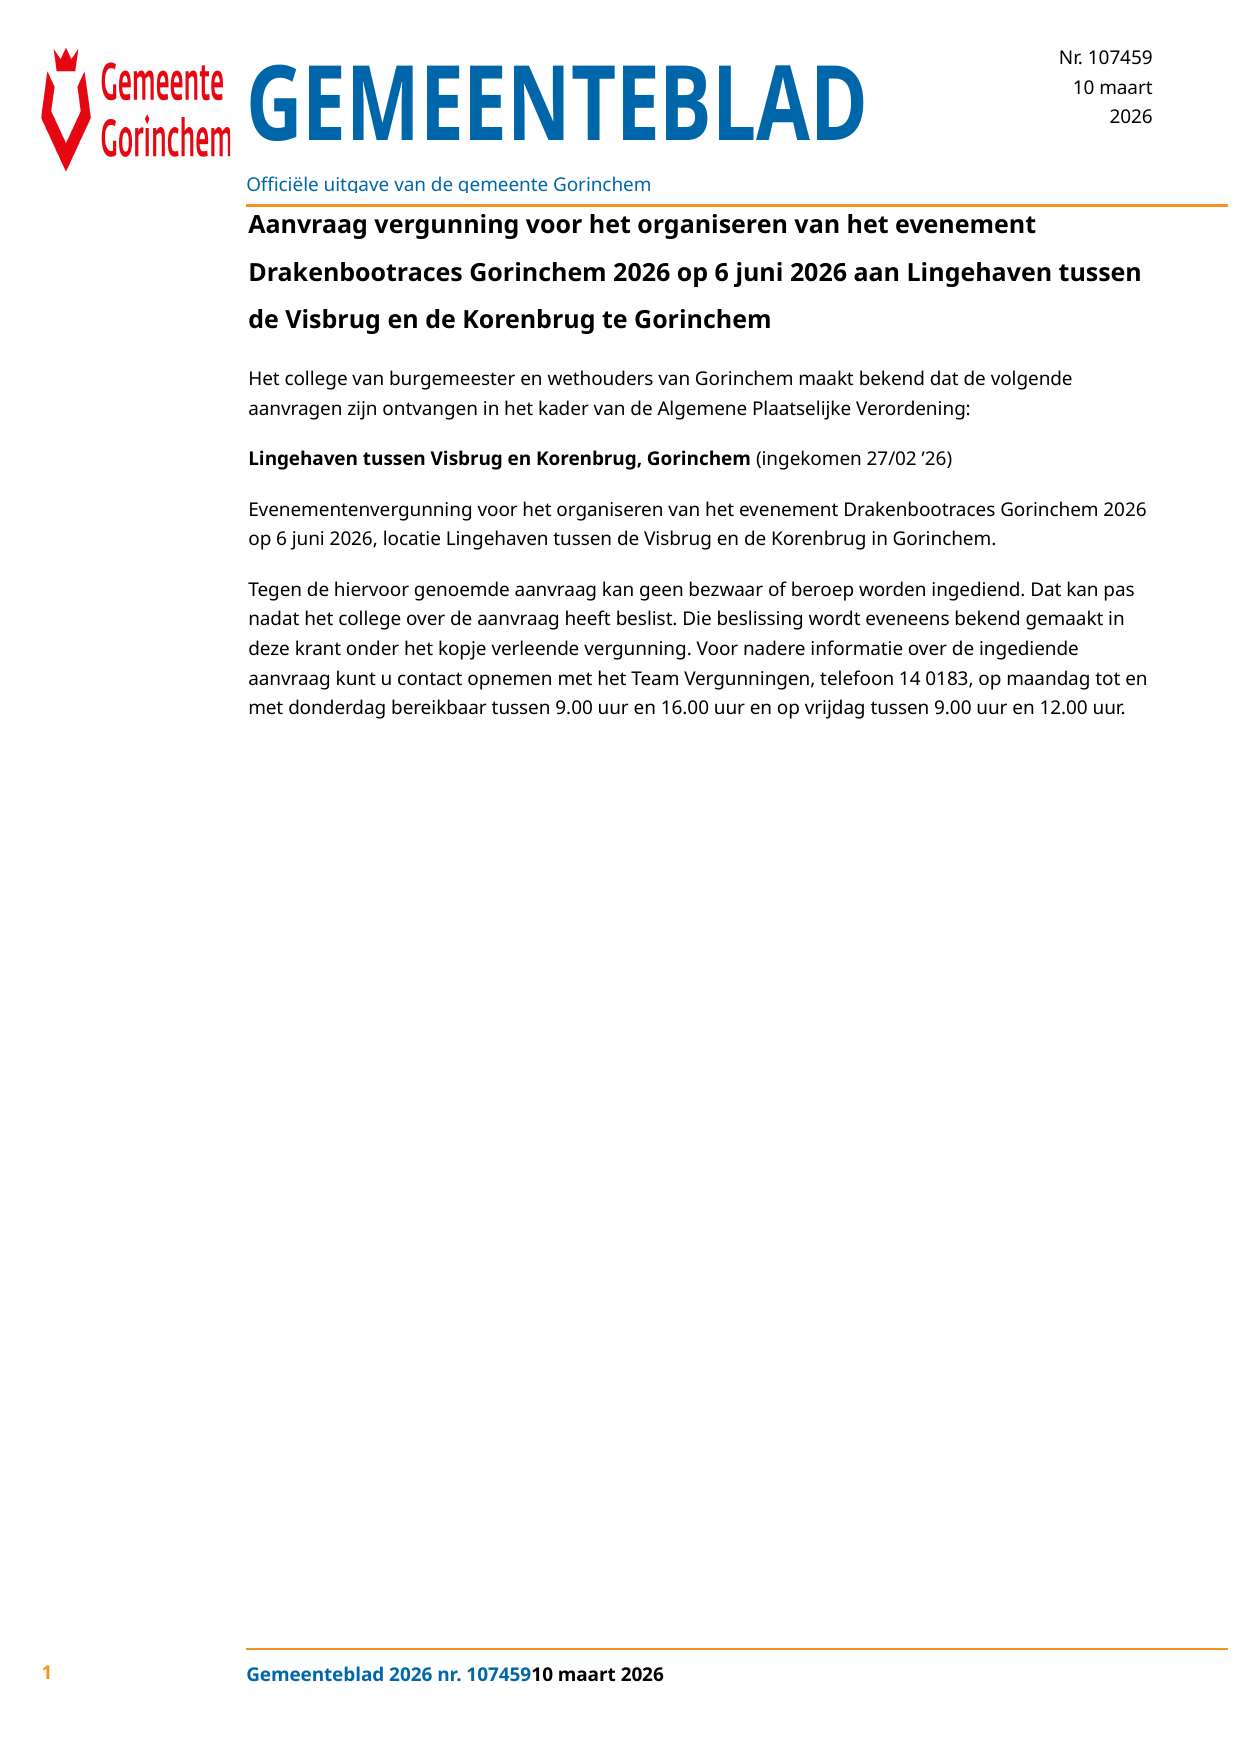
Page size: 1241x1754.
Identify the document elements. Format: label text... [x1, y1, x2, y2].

text Lingehaven tussen Visbrug en Korenbrug, Gorinchem (ingekomen 27/02 ’26) [248, 446, 1152, 471]
text Tegen de hiervoor genoemde aanvraag kan geen bezwaar of beroep worden ingediend. Dat kan pas nadat het college over de aanvraag heeft beslist. Die beslissing wordt eveneens bekend gemaakt in deze krant onder het kopje verleende vergunning. Voor nadere informatie over de ingediende aanvraag kunt u contact opnemen met het Team Vergunningen, telefoon 14 0183, op maandag tot en met donderdag bereikbaar tussen 9.00 uur en 16.00 uur en op vrijdag tussen 9.00 uur en 12.00 uur. [248, 576, 1152, 720]
picture [41, 47, 231, 172]
text Aanvraag vergunning voor het organiseren van het evenement Drakenbootraces Gorinchem 2026 op 6 juni 2026 aan Lingehaven tussen de Visbrug en de Korenbrug te Gorinchem [248, 207, 1152, 336]
text Het college van burgemeester en wethouders van Gorinchem maakt bekend dat de volgende aanvragen zijn ontvangen in het kader van de Algemene Plaatselijke Verordening: [248, 366, 1152, 421]
text Evenementenvergunning voor het organiseren van het evenement Drakenbootraces Gorinchem 2026 op 6 juni 2026, locatie Lingehaven tussen de Visbrug en de Korenbrug in Gorinchem. [248, 496, 1152, 551]
